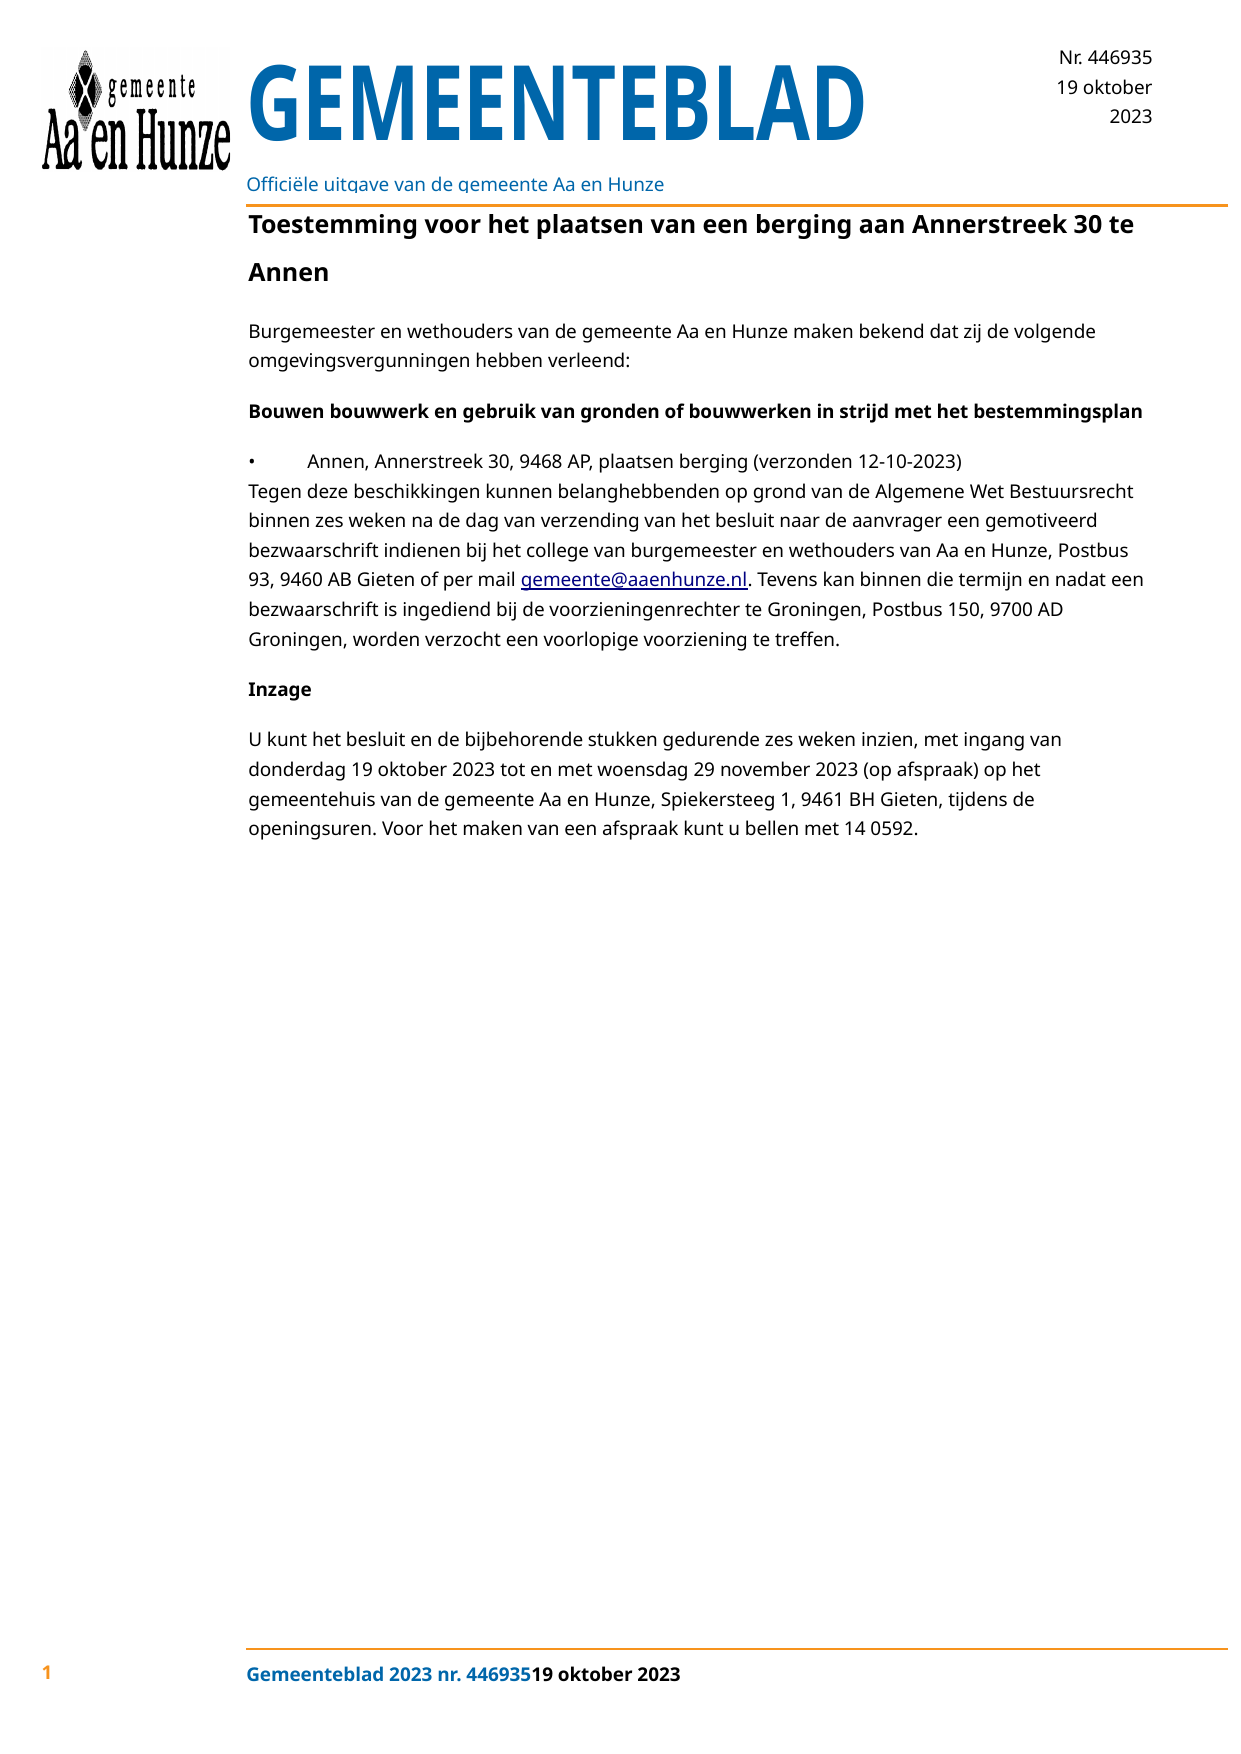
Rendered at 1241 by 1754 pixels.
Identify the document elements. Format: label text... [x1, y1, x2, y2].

list Annen, Annerstreek 30, 9468 AP, plaatsen berging (verzonden 12-10-2023) [248, 448, 1152, 474]
text Tegen deze beschikkingen kunnen belanghebbenden op grond van de Algemene Wet Bestuursrecht binnen zes weken na de dag van verzending van het besluit naar de aanvrager een gemotiveerd bezwaarschrift indienen bij het college van burgemeester en wethouders van Aa en Hunze, Postbus 93, 9460 AB Gieten of per mail gemeente@aaenhunze.nl. Tevens kan binnen die termijn en nadat een bezwaarschrift is ingediend bij de voorzieningenrechter te Groningen, Postbus 150, 9700 AD Groningen, worden verzocht een voorlopige voorziening te treffen. [248, 478, 1152, 652]
text Toestemming voor het plaatsen van een berging aan Annerstreek 30 te Annen [248, 207, 1152, 288]
text Inzage [248, 676, 1152, 702]
text Burgemeester en wethouders van de gemeente Aa en Hunze maken bekend dat zij de volgende omgevingsvergunningen hebben verleend: [248, 318, 1152, 373]
text U kunt het besluit en de bijbehorende stukken gedurende zes weken inzien, met ingang van donderdag 19 oktober 2023 tot en met woensdag 29 november 2023 (op afspraak) op het gemeentehuis van de gemeente Aa en Hunze, Spiekersteeg 1, 9461 BH Gieten, tijdens de openingsuren. Voor het maken van een afspraak kunt u bellen met 14 0592. [248, 727, 1152, 841]
picture [41, 47, 231, 172]
text Bouwen bouwwerk en gebruik van gronden of bouwwerken in strijd met het bestemmingsplan [248, 398, 1152, 424]
